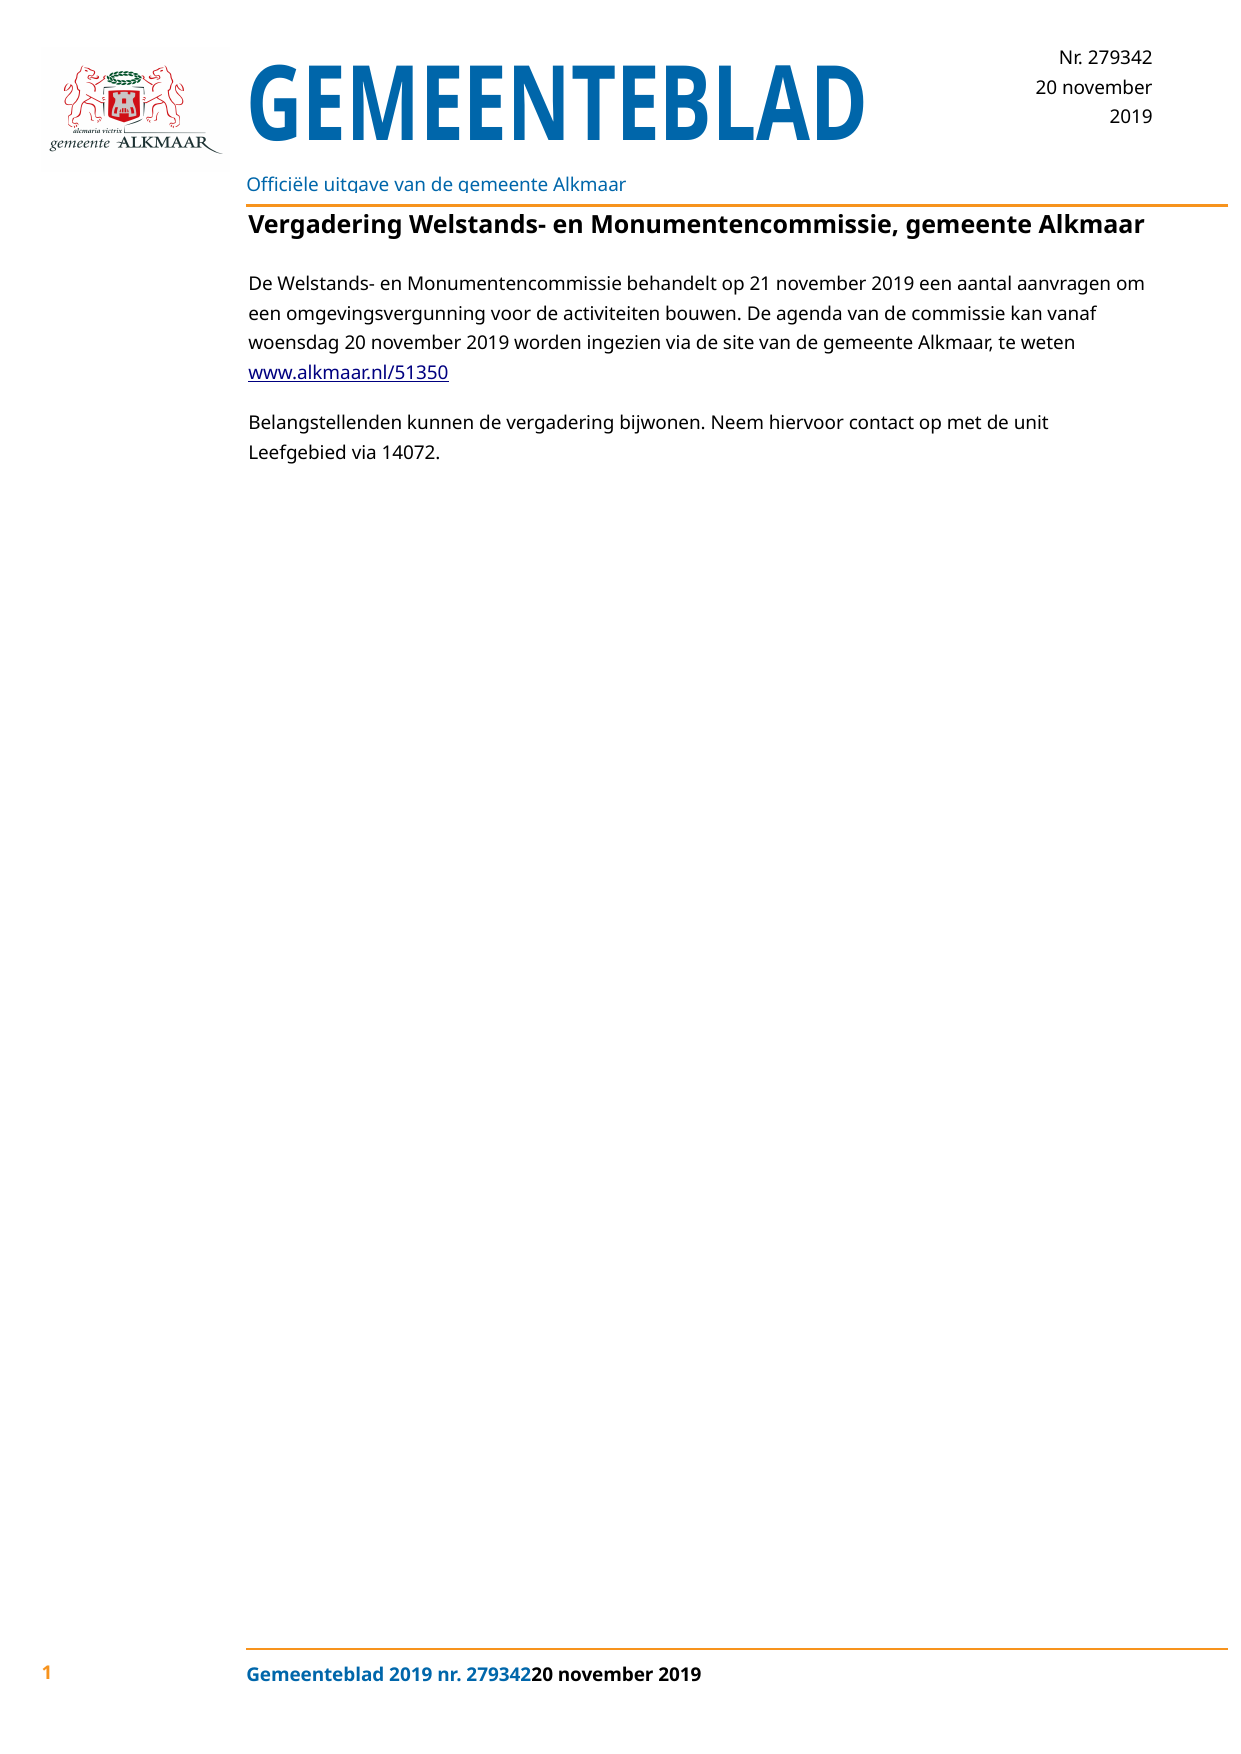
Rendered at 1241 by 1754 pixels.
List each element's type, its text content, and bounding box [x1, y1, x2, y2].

text Belangstellenden kunnen de vergadering bijwonen. Neem hiervoor contact op met de unit Leefgebied via 14072. [248, 409, 1152, 465]
text Vergadering Welstands- en Monumentencommissie, gemeente Alkmaar [248, 207, 1152, 241]
picture [41, 47, 231, 172]
text De Welstands- en Monumentencommissie behandelt op 21 november 2019 een aantal aanvragen om een omgevingsvergunning voor de activiteiten bouwen. De agenda van de commissie kan vanaf woensdag 20 november 2019 worden ingezien via de site van de gemeente Alkmaar, te weten www.alkmaar.nl/51350 [248, 270, 1152, 385]
